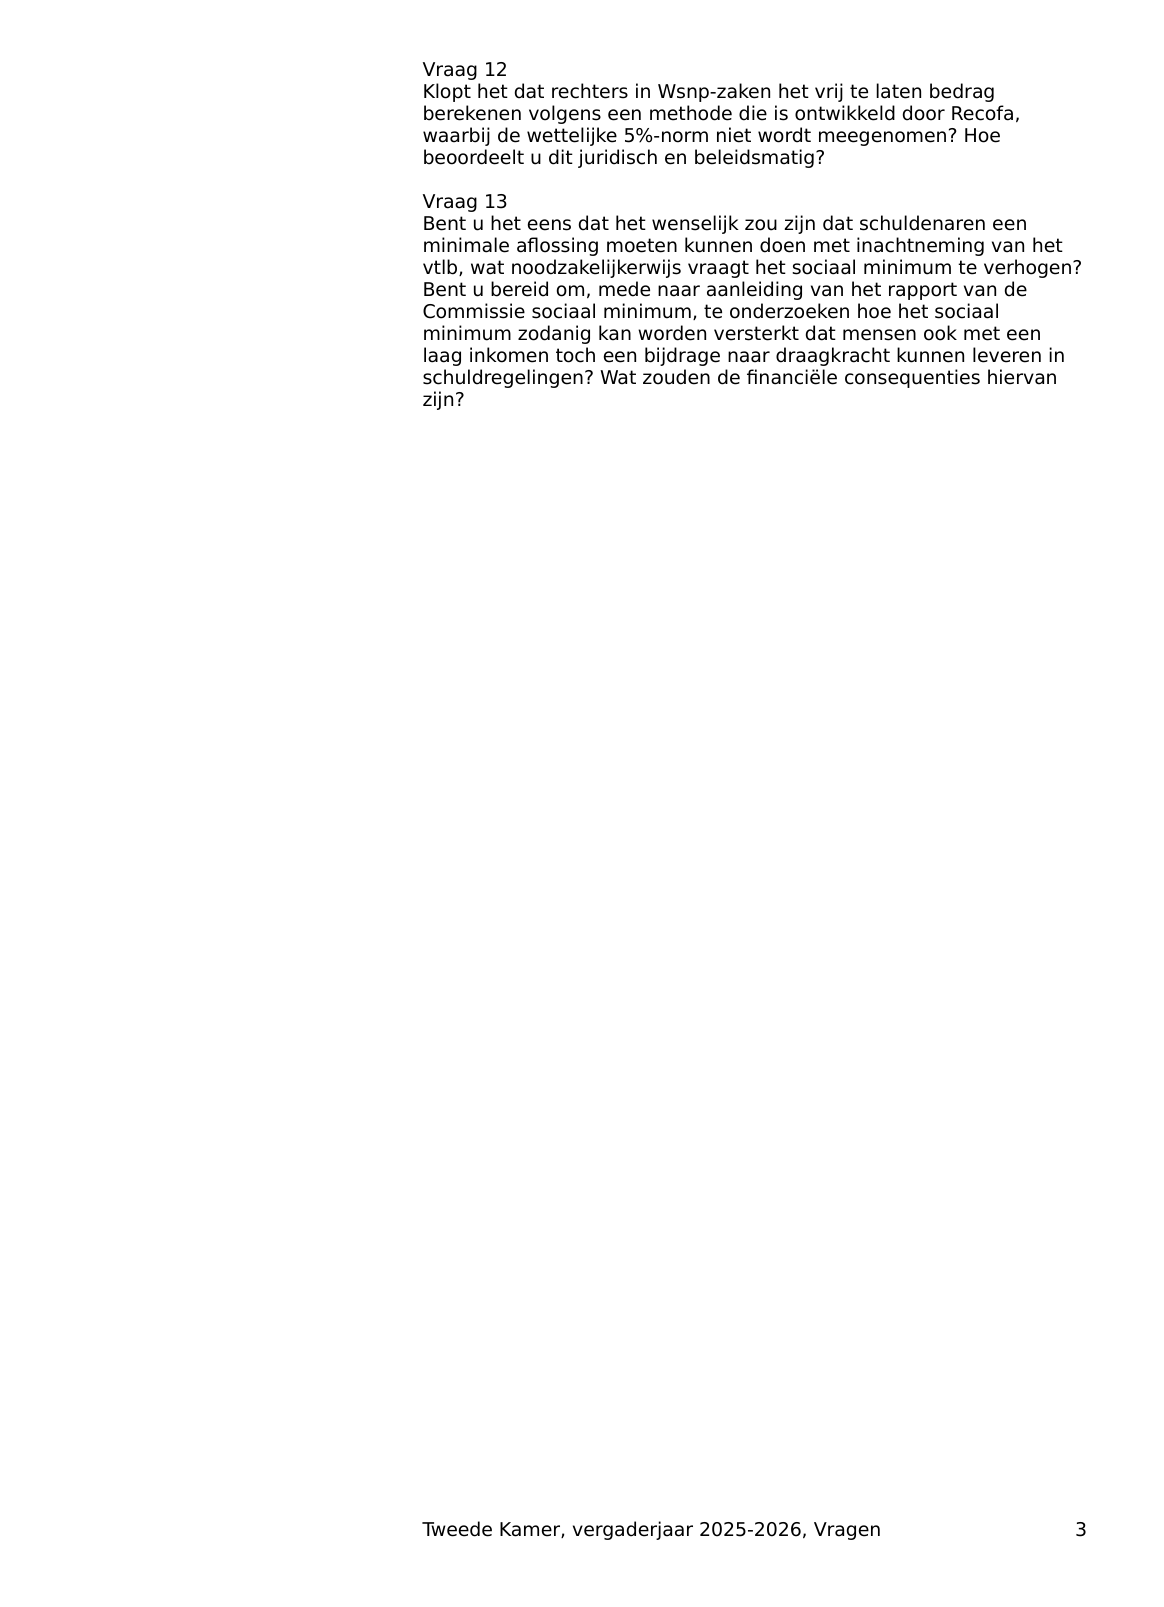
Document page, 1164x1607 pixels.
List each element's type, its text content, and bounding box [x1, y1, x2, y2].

text Bent u het eens dat het wenselijk zou zijn dat schuldenaren een minimale aflossing moeten kunnen doen met inachtneming van het vtlb, wat noodzakelijkerwijs vraagt het sociaal minimum te verhogen? Bent u bereid om, mede naar aanleiding van het rapport van de Commissie sociaal minimum, te onderzoeken hoe het sociaal minimum zodanig kan worden versterkt dat mensen ook met een laag inkomen toch een bijdrage naar draagkracht kunnen leveren in schuldregelingen? Wat zouden de financiële consequenties hiervan zijn? [422, 213, 1087, 411]
text Klopt het dat rechters in Wsnp-zaken het vrij te laten bedrag berekenen volgens een methode die is ontwikkeld door Recofa, waarbij de wettelijke 5%-norm niet wordt meegenomen? Hoe beoordeelt u dit juridisch en beleidsmatig? [422, 81, 1087, 169]
text Vraag 13 [422, 191, 1087, 213]
text Vraag 12 [422, 59, 1087, 81]
